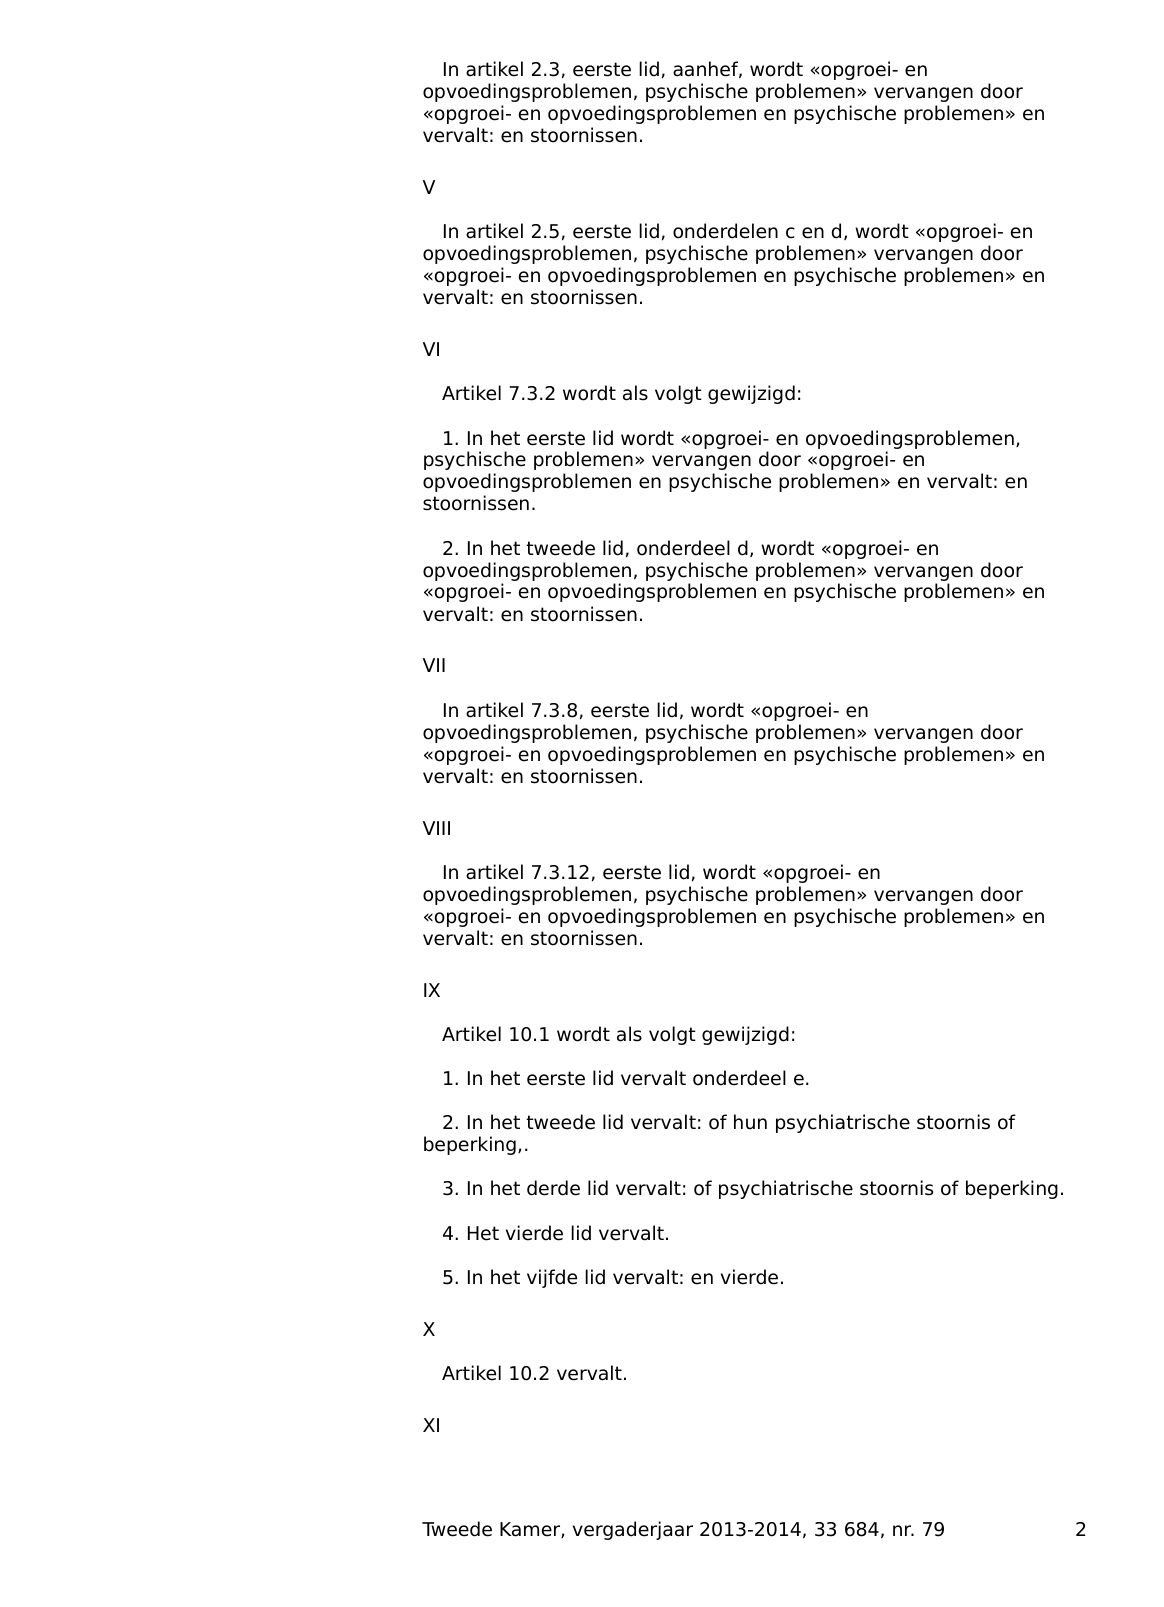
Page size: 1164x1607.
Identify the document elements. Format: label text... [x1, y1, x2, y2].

subtitle VI [422, 339, 1087, 361]
text 2. In het tweede lid, onderdeel d, wordt «opgroei- en opvoedingsproblemen, psychische problemen» vervangen door «opgroei- en opvoedingsproblemen en psychische problemen» en vervalt: en stoornissen. [422, 537, 1087, 625]
subtitle IX [422, 979, 1087, 1002]
text 3. In het derde lid vervalt: of psychiatrische stoornis of beperking. [422, 1178, 1087, 1200]
subtitle V [422, 177, 1087, 199]
text Artikel 10.2 vervalt. [422, 1363, 1087, 1385]
subtitle VII [422, 655, 1087, 677]
text Artikel 7.3.2 wordt als volgt gewijzigd: [422, 383, 1087, 405]
text 2. In het tweede lid vervalt: of hun psychiatrische stoornis of beperking,. [422, 1112, 1087, 1156]
subtitle XI [422, 1415, 1087, 1437]
text In artikel 7.3.12, eerste lid, wordt «opgroei- en opvoedingsproblemen, psychische problemen» vervangen door «opgroei- en opvoedingsproblemen en psychische problemen» en vervalt: en stoornissen. [422, 862, 1087, 949]
text 4. Het vierde lid vervalt. [422, 1222, 1087, 1244]
text 5. In het vijfde lid vervalt: en vierde. [422, 1267, 1087, 1288]
text In artikel 7.3.8, eerste lid, wordt «opgroei- en opvoedingsproblemen, psychische problemen» vervangen door «opgroei- en opvoedingsproblemen en psychische problemen» en vervalt: en stoornissen. [422, 699, 1087, 787]
text 1. In het eerste lid wordt «opgroei- en opvoedingsproblemen, psychische problemen» vervangen door «opgroei- en opvoedingsproblemen en psychische problemen» en vervalt: en stoornissen. [422, 427, 1087, 515]
text 1. In het eerste lid vervalt onderdeel e. [422, 1068, 1087, 1090]
subtitle VIII [422, 817, 1087, 839]
subtitle X [422, 1318, 1087, 1341]
text Artikel 10.1 wordt als volgt gewijzigd: [422, 1024, 1087, 1046]
text In artikel 2.5, eerste lid, onderdelen c en d, wordt «opgroei- en opvoedingsproblemen, psychische problemen» vervangen door «opgroei- en opvoedingsproblemen en psychische problemen» en vervalt: en stoornissen. [422, 221, 1087, 309]
text In artikel 2.3, eerste lid, aanhef, wordt «opgroei- en opvoedingsproblemen, psychische problemen» vervangen door «opgroei- en opvoedingsproblemen en psychische problemen» en vervalt: en stoornissen. [422, 59, 1087, 147]
